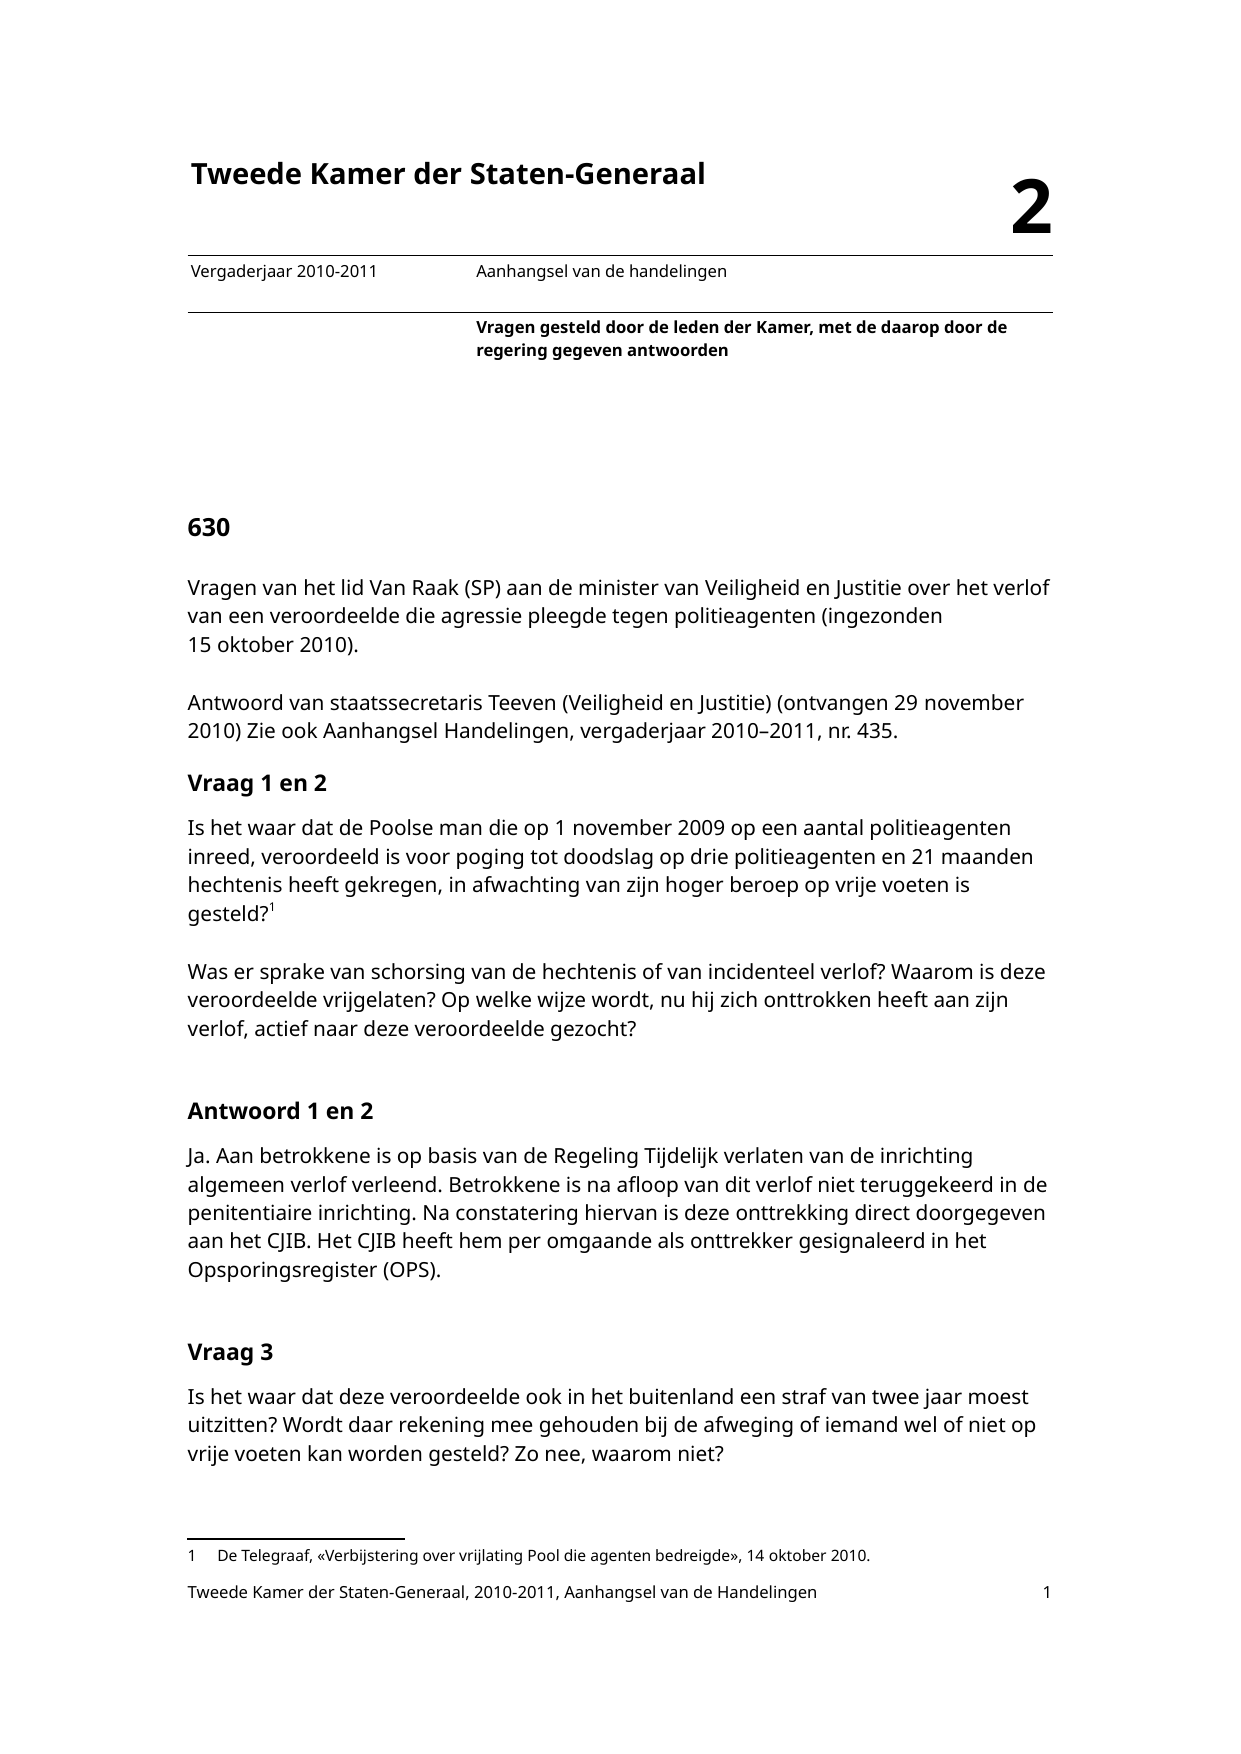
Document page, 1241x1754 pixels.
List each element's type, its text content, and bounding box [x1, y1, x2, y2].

text Ja. Aan betrokkene is op basis van de Regeling Tijdelijk verlaten van de inrichting algemeen verlof verleend. Betrokkene is na afloop van dit verlof niet teruggekeerd in de penitentiaire inrichting. Na constatering hiervan is deze onttrekking direct doorgegeven aan het CJIB. Het CJIB heeft hem per omgaande als onttrekker gesignaleerd in het Opsporingsregister (OPS). [187, 1141, 1053, 1283]
text 630 [187, 509, 1053, 543]
text Was er sprake van schorsing van de hechtenis of van incidenteel verlof? Waarom is deze veroordeelde vrijgelaten? Op welke wijze wordt, nu hij zich onttrokken heeft aan zijn verlof, actief naar deze veroordeelde gezocht? [187, 957, 1053, 1042]
subtitle Vraag 1 en 2 [187, 767, 1053, 798]
text Is het waar dat deze veroordeelde ook in het buitenland een straf van twee jaar moest uitzitten? Wordt daar rekening mee gehouden bij de afweging of iemand wel of niet op vrije voeten kan worden gesteld? Zo nee, waarom niet? [187, 1382, 1053, 1467]
text Vragen van het lid Van Raak (SP) aan de minister van Veiligheid en Justitie over het verlof van een veroordeelde die agressie pleegde tegen politieagenten (ingezonden 15 oktober 2010). [187, 573, 1053, 658]
subtitle Antwoord 1 en 2 [187, 1095, 1053, 1126]
table_cell Vergaderjaar 2010-2011 [188, 256, 473, 312]
table_cell [188, 313, 473, 361]
subtitle Vraag 3 [187, 1336, 1053, 1367]
table_cell Vragen gesteld door de leden der Kamer, met de daarop door de regering gegeven antwoorden [473, 313, 1053, 361]
table_cell Aanhangsel van de handelingen [473, 256, 1053, 312]
text De Telegraaf, «Verbijstering over vrijlating Pool die agenten bedreigde», 14 oktober 2010. [187, 1509, 1053, 1566]
text Is het waar dat de Poolse man die op 1 november 2009 op een aantal politieagenten inreed, veroordeeld is voor poging tot doodslag op drie politieagenten en 21 maanden hechtenis heeft gekregen, in afwachting van zijn hoger beroep op vrije voeten is gesteld? [187, 813, 1053, 927]
table_header Tweede Kamer der Staten-Generaal [188, 150, 879, 255]
text Antwoord van staatssecretaris Teeven (Veiligheid en Justitie) (ontvangen 29 november 2010) Zie ook Aanhangsel Handelingen, vergaderjaar 2010–2011, nr. 435. [187, 688, 1053, 745]
table_header 2 [880, 150, 1053, 255]
